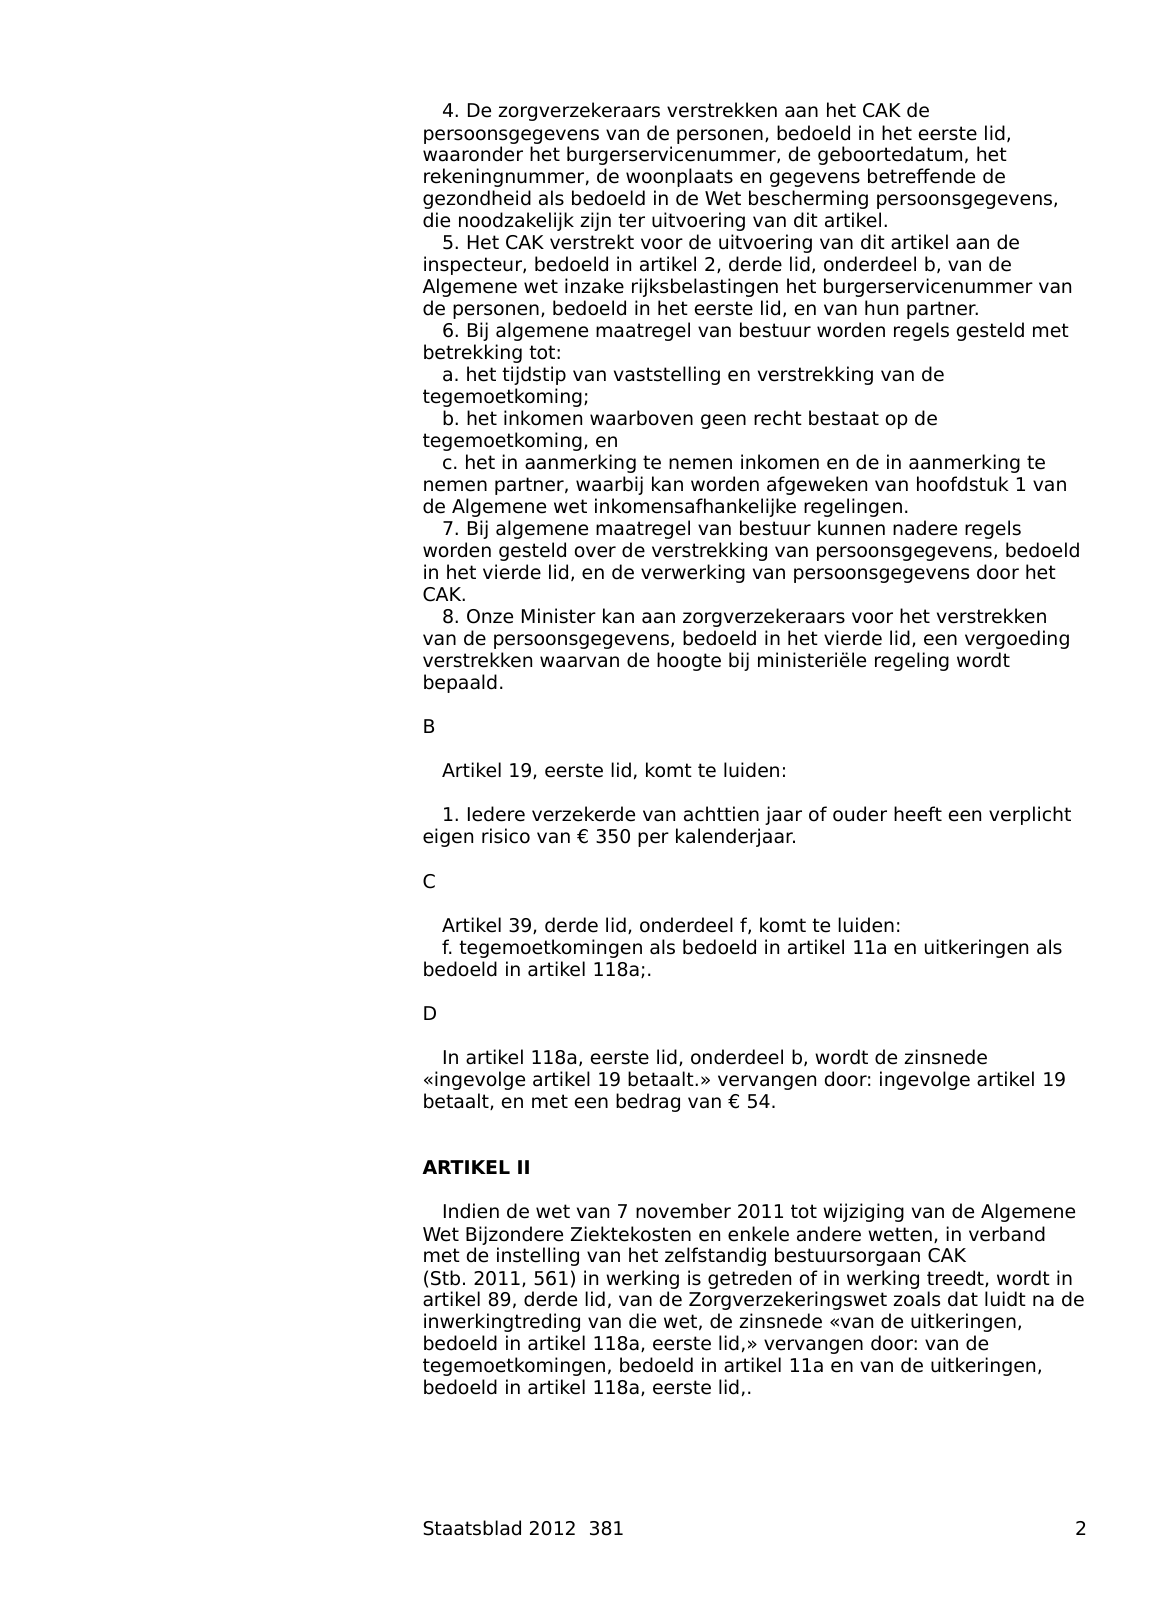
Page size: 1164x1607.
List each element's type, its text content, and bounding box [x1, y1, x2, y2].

text 4. De zorgverzekeraars verstrekken aan het CAK de persoonsgegevens van de personen, bedoeld in het eerste lid, waaronder het burgerservicenummer, de geboortedatum, het rekeningnummer, de woonplaats en gegevens betreffende de gezondheid als bedoeld in de Wet bescherming persoonsgegevens, die noodzakelijk zijn ter uitvoering van dit artikel. [422, 100, 1087, 232]
text Artikel 19, eerste lid, komt te luiden: [422, 760, 1087, 782]
text 6. Bij algemene maatregel van bestuur worden regels gesteld met betrekking tot: [422, 320, 1087, 364]
text 7. Bij algemene maatregel van bestuur kunnen nadere regels worden gesteld over de verstrekking van persoonsgegevens, bedoeld in het vierde lid, en de verwerking van persoonsgegevens door het CAK. [422, 518, 1087, 606]
text f. tegemoetkomingen als bedoeld in artikel 11a en uitkeringen als bedoeld in artikel 118a;. [422, 937, 1087, 981]
text C [422, 871, 1087, 892]
text 8. Onze Minister kan aan zorgverzekeraars voor het verstrekken van de persoonsgegevens, bedoeld in het vierde lid, een vergoeding verstrekken waarvan de hoogte bij ministeriële regeling wordt bepaald. [422, 606, 1087, 694]
text Indien de wet van 7 november 2011 tot wijziging van de Algemene Wet Bijzondere Ziektekosten en enkele andere wetten, in verband met de instelling van het zelfstandig bestuursorgaan CAK (Stb. 2011, 561) in werking is getreden of in werking treedt, wordt in artikel 89, derde lid, van de Zorgverzekeringswet zoals dat luidt na de inwerkingtreding van die wet, de zinsnede «van de uitkeringen, bedoeld in artikel 118a, eerste lid,» vervangen door: van de tegemoetkomingen, bedoeld in artikel 11a en van de uitkeringen, bedoeld in artikel 118a, eerste lid,. [422, 1201, 1087, 1399]
text 1. Iedere verzekerde van achttien jaar of ouder heeft een verplicht eigen risico van € 350 per kalenderjaar. [422, 804, 1087, 848]
text In artikel 118a, eerste lid, onderdeel b, wordt de zinsnede «ingevolge artikel 19 betaalt.» vervangen door: ingevolge artikel 19 betaalt, en met een bedrag van € 54. [422, 1047, 1087, 1113]
text D [422, 1003, 1087, 1025]
text c. het in aanmerking te nemen inkomen en de in aanmerking te nemen partner, waarbij kan worden afgeweken van hoofdstuk 1 van de Algemene wet inkomensafhankelijke regelingen. [422, 452, 1087, 518]
text 5. Het CAK verstrekt voor de uitvoering van dit artikel aan de inspecteur, bedoeld in artikel 2, derde lid, onderdeel b, van de Algemene wet inzake rijksbelastingen het burgerservicenummer van de personen, bedoeld in het eerste lid, en van hun partner. [422, 232, 1087, 320]
text Artikel 39, derde lid, onderdeel f, komt te luiden: [422, 915, 1087, 937]
text a. het tijdstip van vaststelling en verstrekking van de tegemoetkoming; [422, 364, 1087, 408]
subtitle ARTIKEL II [422, 1157, 1087, 1179]
text b. het inkomen waarboven geen recht bestaat op de tegemoetkoming, en [422, 408, 1087, 452]
text B [422, 716, 1087, 738]
